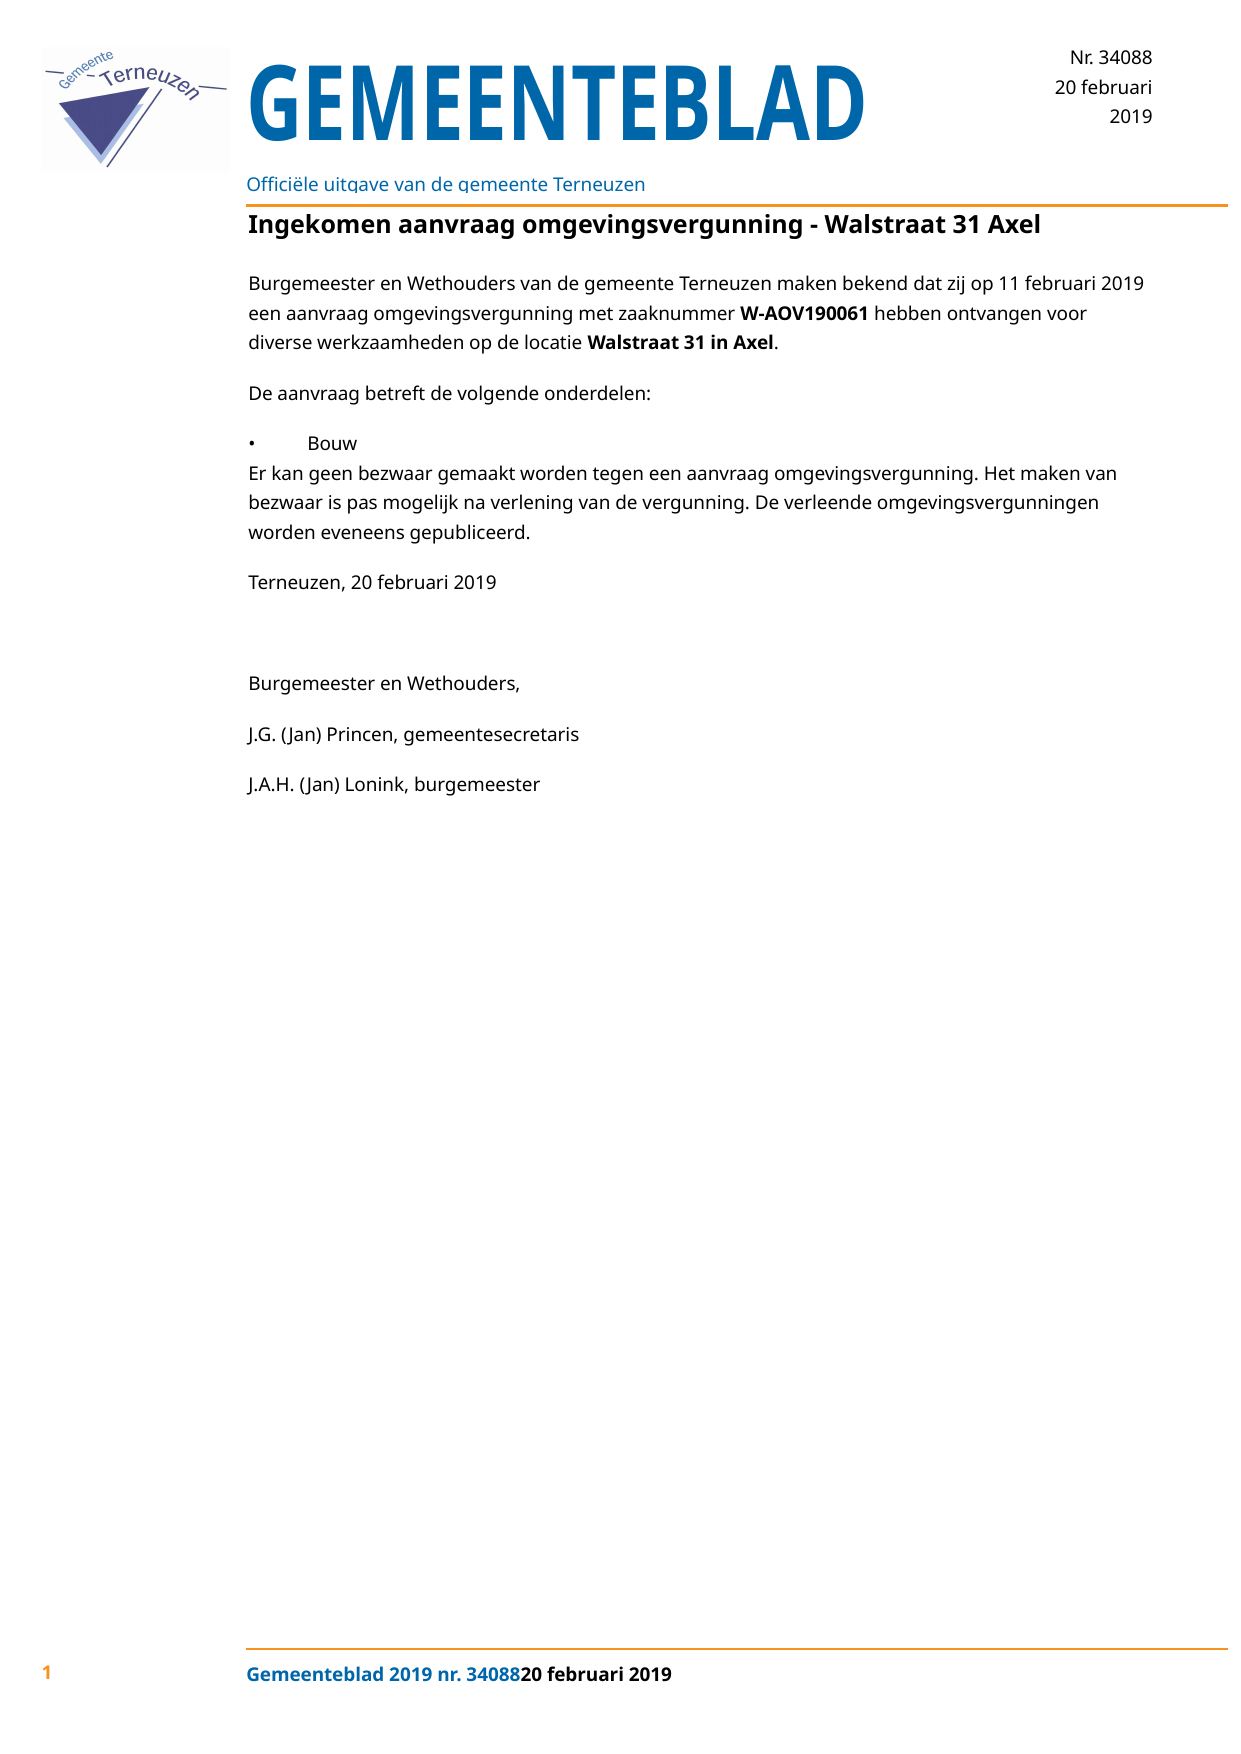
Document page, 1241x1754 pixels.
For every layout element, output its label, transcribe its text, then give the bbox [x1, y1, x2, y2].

text De aanvraag betreft de volgende onderdelen: [248, 380, 1152, 406]
text Terneuzen, 20 februari 2019 [248, 569, 1152, 595]
text Ingekomen aanvraag omgevingsvergunning - Walstraat 31 Axel [248, 207, 1152, 241]
text Burgemeester en Wethouders van de gemeente Terneuzen maken bekend dat zij op 11 februari 2019 een aanvraag omgevingsvergunning met zaaknummer W-AOV190061 hebben ontvangen voor diverse werkzaamheden op de locatie Walstraat 31 in Axel. [248, 270, 1152, 355]
text J.G. (Jan) Princen, gemeentesecretaris [248, 721, 1152, 746]
text Burgemeester en Wethouders, [248, 670, 1152, 696]
list Bouw [248, 430, 1152, 456]
text Er kan geen bezwaar gemaakt worden tegen een aanvraag omgevingsvergunning. Het maken van bezwaar is pas mogelijk na verlening van de vergunning. De verleende omgevingsvergunningen worden eveneens gepubliceerd. [248, 460, 1152, 545]
picture [41, 47, 231, 172]
text J.A.H. (Jan) Lonink, burgemeester [248, 771, 1152, 797]
